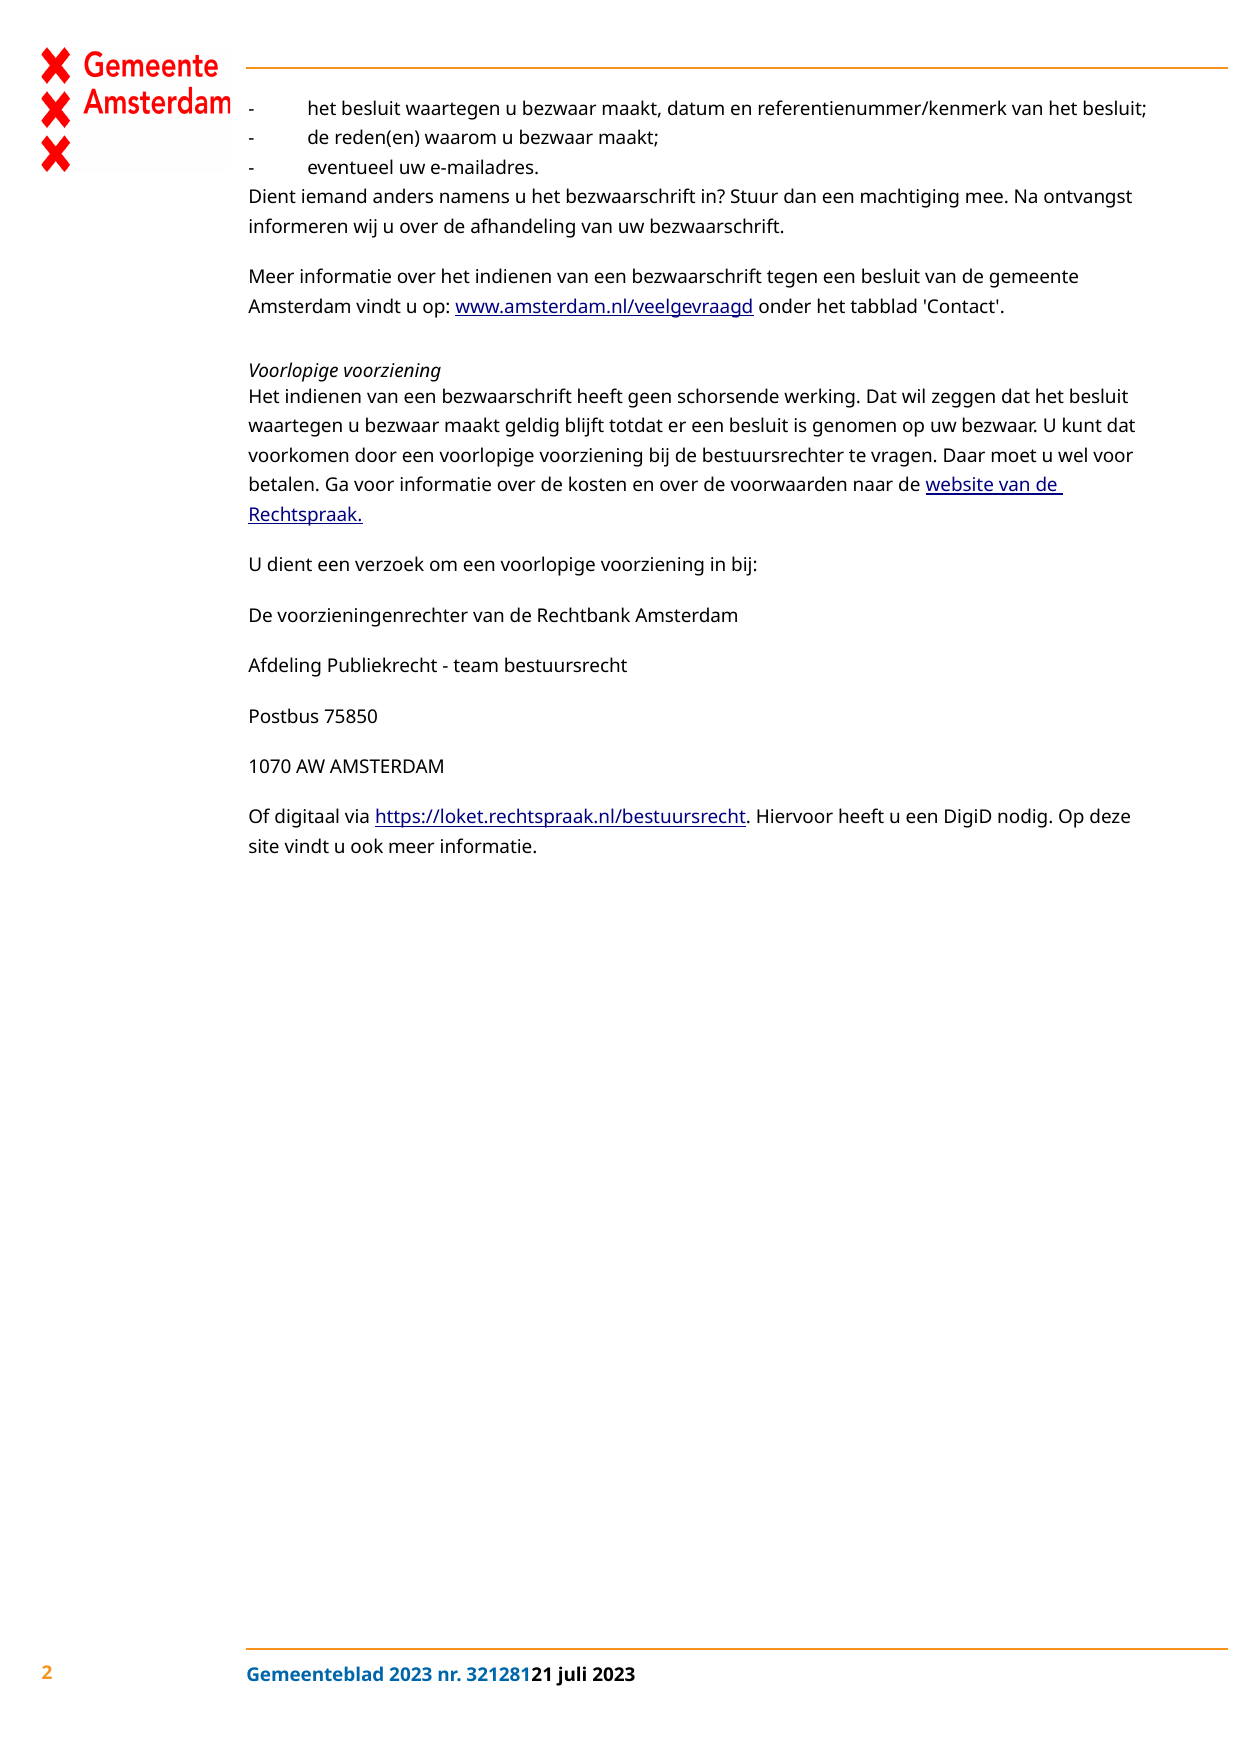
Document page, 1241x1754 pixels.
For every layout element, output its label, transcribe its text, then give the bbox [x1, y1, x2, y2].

list het besluit waartegen u bezwaar maakt, datum en referentienummer/kenmerk van het besluit; [248, 95, 1152, 121]
text Het indienen van een bezwaarschrift heeft geen schorsende werking. Dat wil zeggen dat het besluit waartegen u bezwaar maakt geldig blijft totdat er een besluit is genomen op uw bezwaar. U kunt dat voorkomen door een voorlopige voorziening bij de bestuursrechter te vragen. Daar moet u wel voor betalen. Ga voor informatie over de kosten en over de voorwaarden naar de website van de Rechtspraak. [248, 383, 1152, 527]
text 1070 AW AMSTERDAM [248, 753, 1152, 779]
list de reden(en) waarom u bezwaar maakt; [248, 124, 1152, 150]
text Meer informatie over het indienen van een bezwaarschrift tegen een besluit van de gemeente Amsterdam vindt u op: www.amsterdam.nl/veelgevraagd onder het tabblad 'Contact'. [248, 263, 1152, 319]
list eventueel uw e-mailadres. [248, 154, 1152, 180]
text Voorlopige voorziening [248, 357, 1152, 383]
text Afdeling Publiekrecht - team bestuursrecht [248, 652, 1152, 678]
text Dient iemand anders namens u het bezwaarschrift in? Stuur dan een machtiging mee. Na ontvangst informeren wij u over de afhandeling van uw bezwaarschrift. [248, 183, 1152, 239]
text U dient een verzoek om een voorlopige voorziening in bij: [248, 552, 1152, 577]
text Postbus 75850 [248, 703, 1152, 728]
text De voorzieningenrechter van de Rechtbank Amsterdam [248, 602, 1152, 628]
text Of digitaal via https://loket.rechtspraak.nl/bestuursrecht. Hiervoor heeft u een DigiD nodig. Op deze site vindt u ook meer informatie. [248, 804, 1152, 859]
picture [41, 47, 231, 172]
